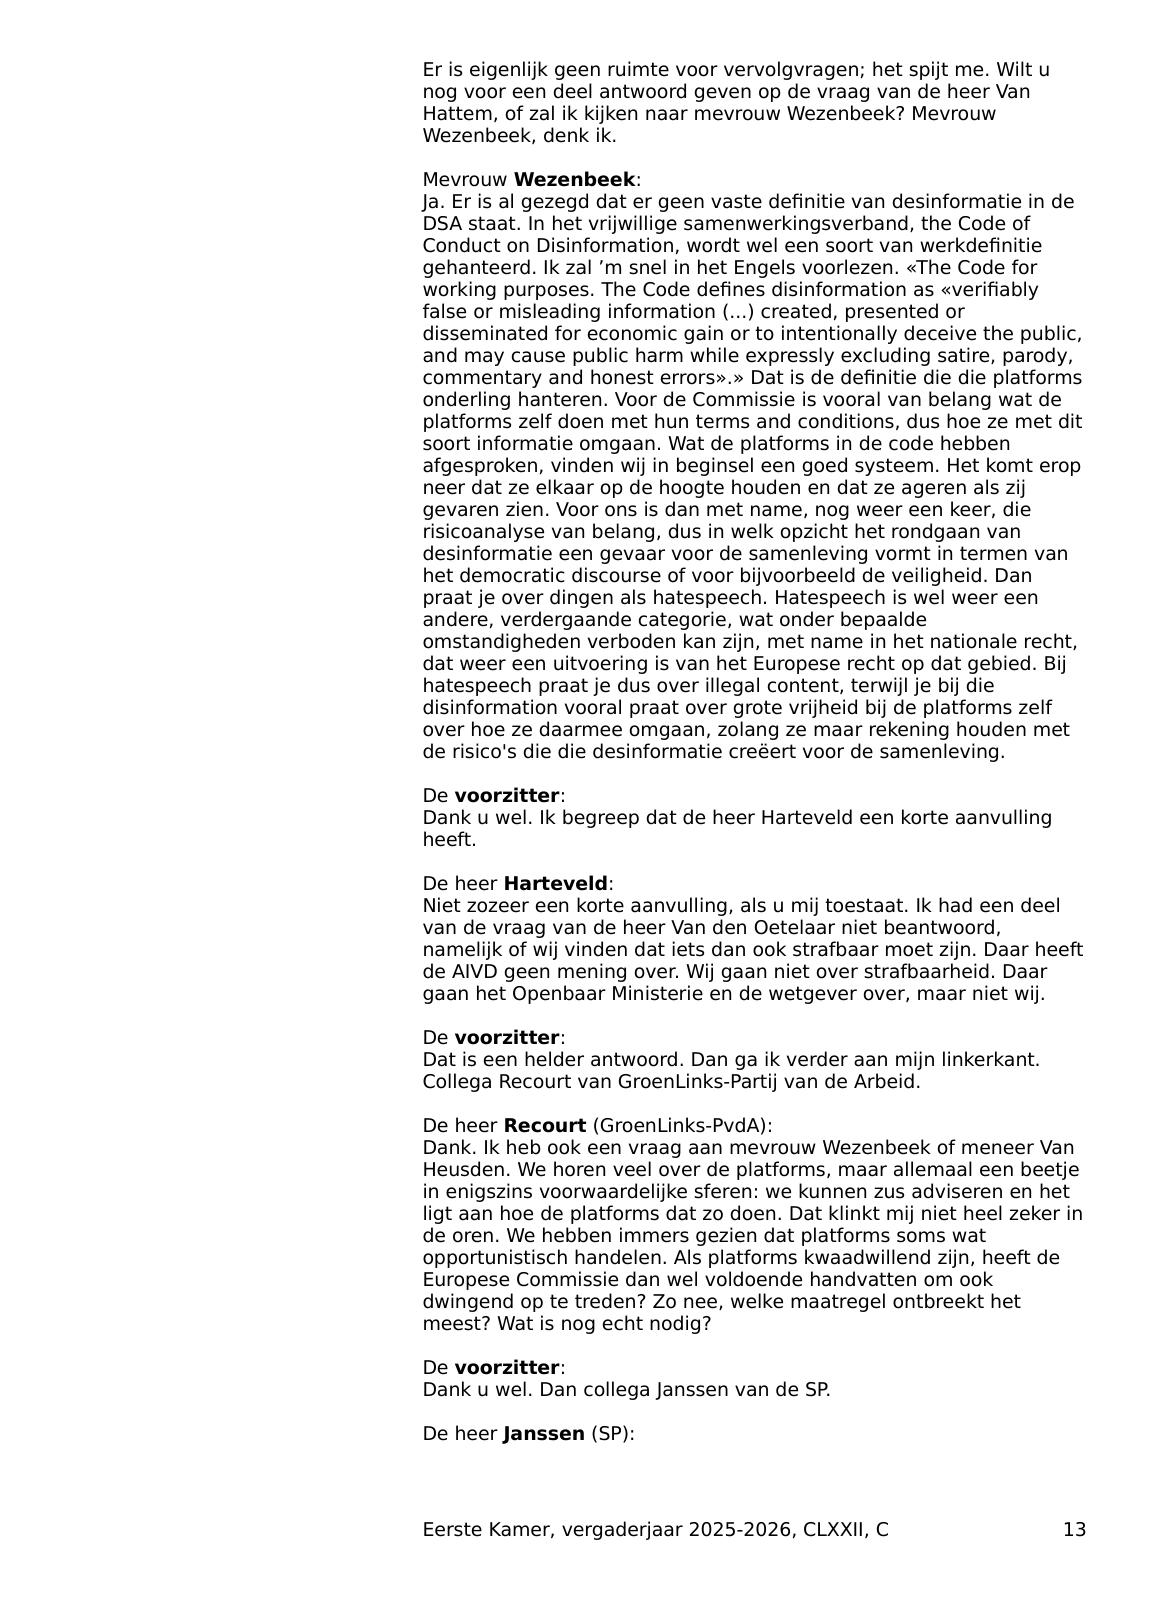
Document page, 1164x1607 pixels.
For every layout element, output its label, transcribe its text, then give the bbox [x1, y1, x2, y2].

text De heer Harteveld: [422, 873, 1087, 895]
text De voorzitter: [422, 1027, 1087, 1049]
text Dank. Ik heb ook een vraag aan mevrouw Wezenbeek of meneer Van Heusden. We horen veel over de platforms, maar allemaal een beetje in enigszins voorwaardelijke sferen: we kunnen zus adviseren en het ligt aan hoe de platforms dat zo doen. Dat klinkt mij niet heel zeker in de oren. We hebben immers gezien dat platforms soms wat opportunistisch handelen. Als platforms kwaadwillend zijn, heeft de Europese Commissie dan wel voldoende handvatten om ook dwingend op te treden? Zo nee, welke maatregel ontbreekt het meest? Wat is nog echt nodig? [422, 1137, 1087, 1335]
text Er is eigenlijk geen ruimte voor vervolgvragen; het spijt me. Wilt u nog voor een deel antwoord geven op de vraag van de heer Van Hattem, of zal ik kijken naar mevrouw Wezenbeek? Mevrouw Wezenbeek, denk ik. [422, 59, 1087, 147]
text De voorzitter: [422, 785, 1087, 807]
text Mevrouw Wezenbeek: [422, 169, 1087, 191]
text Dank u wel. Ik begreep dat de heer Harteveld een korte aanvulling heeft. [422, 807, 1087, 851]
text De voorzitter: [422, 1357, 1087, 1379]
text Ja. Er is al gezegd dat er geen vaste definitie van desinformatie in de DSA staat. In het vrijwillige samenwerkingsverband, the Code of Conduct on Disinformation, wordt wel een soort van werkdefinitie gehanteerd. Ik zal ’m snel in het Engels voorlezen. «The Code for working purposes. The Code defines disinformation as «verifiably false or misleading information (...) created, presented or disseminated for economic gain or to intentionally deceive the public, and may cause public harm while expressly excluding satire, parody, commentary and honest errors».» Dat is de definitie die die platforms onderling hanteren. Voor de Commissie is vooral van belang wat de platforms zelf doen met hun terms and conditions, dus hoe ze met dit soort informatie omgaan. Wat de platforms in de code hebben afgesproken, vinden wij in beginsel een goed systeem. Het komt erop neer dat ze elkaar op de hoogte houden en dat ze ageren als zij gevaren zien. Voor ons is dan met name, nog weer een keer, die risicoanalyse van belang, dus in welk opzicht het rondgaan van desinformatie een gevaar voor de samenleving vormt in termen van het democratic discourse of voor bijvoorbeeld de veiligheid. Dan praat je over dingen als hatespeech. Hatespeech is wel weer een andere, verdergaande categorie, wat onder bepaalde omstandigheden verboden kan zijn, met name in het nationale recht, dat weer een uitvoering is van het Europese recht op dat gebied. Bij hatespeech praat je dus over illegal content, terwijl je bij die disinformation vooral praat over grote vrijheid bij de platforms zelf over hoe ze daarmee omgaan, zolang ze maar rekening houden met de risico's die die desinformatie creëert voor de samenleving. [422, 191, 1087, 763]
text De heer Janssen (SP): [422, 1423, 1087, 1445]
text Dat is een helder antwoord. Dan ga ik verder aan mijn linkerkant. Collega Recourt van GroenLinks-Partij van de Arbeid. [422, 1049, 1087, 1093]
text Niet zozeer een korte aanvulling, als u mij toestaat. Ik had een deel van de vraag van de heer Van den Oetelaar niet beantwoord, namelijk of wij vinden dat iets dan ook strafbaar moet zijn. Daar heeft de AIVD geen mening over. Wij gaan niet over strafbaarheid. Daar gaan het Openbaar Ministerie en de wetgever over, maar niet wij. [422, 895, 1087, 1005]
text De heer Recourt (GroenLinks-PvdA): [422, 1115, 1087, 1137]
text Dank u wel. Dan collega Janssen van de SP. [422, 1379, 1087, 1401]
